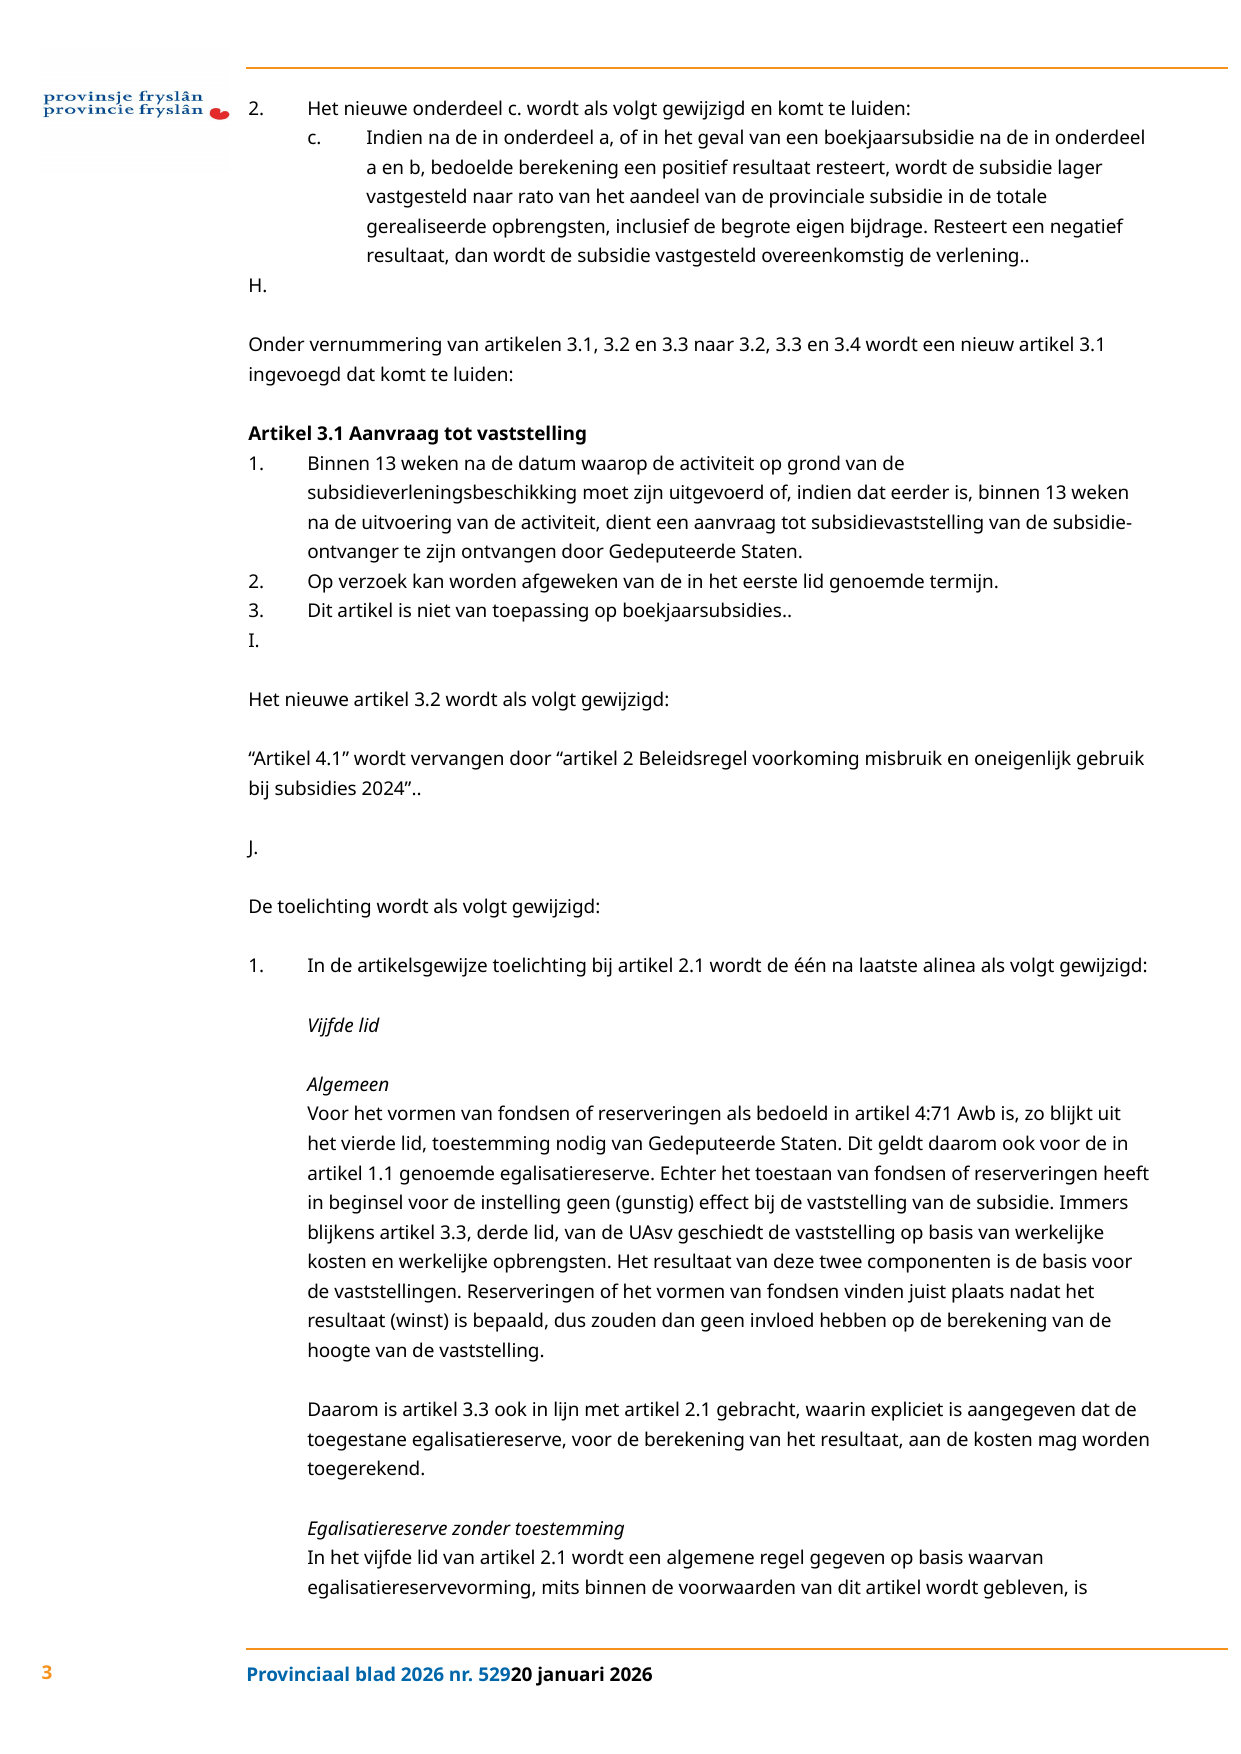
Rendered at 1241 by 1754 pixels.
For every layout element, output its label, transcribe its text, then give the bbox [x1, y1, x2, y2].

picture [41, 47, 231, 172]
list Op verzoek kan worden afgeweken van de in het eerste lid genoemde termijn. [248, 568, 1152, 594]
list Dit artikel is niet van toepassing op boekjaarsubsidies.. [248, 598, 1152, 623]
text Onder vernummering van artikelen 3.1, 3.2 en 3.3 naar 3.2, 3.3 en 3.4 wordt een nieuw artikel 3.1 ingevoegd dat komt te luiden: [248, 331, 1152, 387]
list Indien na de in onderdeel a, of in het geval van een boekjaarsubsidie na de in onderdeel a en b, bedoelde berekening een positief resultaat resteert, wordt de subsidie lager vastgesteld naar rato van het aandeel van de provinciale subsidie in de totale gerealiseerde opbrengsten, inclusief de begrote eigen bijdrage. Resteert een negatief resultaat, dan wordt de subsidie vastgesteld overeenkomstig de verlening.. [307, 124, 1152, 268]
list Binnen 13 weken na de datum waarop de activiteit op grond van de subsidieverleningsbeschikking moet zijn uitgevoerd of, indien dat eerder is, binnen 13 weken na de uitvoering van de activiteit, dient een aanvraag tot subsidievaststelling van de subsidie-ontvanger te zijn ontvangen door Gedeputeerde Staten. [248, 450, 1152, 564]
text “Artikel 4.1” wordt vervangen door “artikel 2 Beleidsregel voorkoming misbruik en oneigenlijk gebruik bij subsidies 2024”.. [248, 746, 1152, 801]
text H. [248, 272, 1152, 298]
text De toelichting wordt als volgt gewijzigd: [248, 893, 1152, 919]
text Artikel 3.1 Aanvraag tot vaststelling [248, 420, 1152, 446]
list In het vijfde lid van artikel 2.1 wordt een algemene regel gegeven op basis waarvan egalisatiereservevorming, mits binnen de voorwaarden van dit artikel wordt gebleven, is [248, 1544, 1152, 1600]
list Het nieuwe onderdeel c. wordt als volgt gewijzigd en komt te luiden: [248, 95, 1152, 121]
list Vijfde lid [248, 1012, 1152, 1038]
list Algemeen [248, 1071, 1152, 1097]
list Egalisatiereserve zonder toestemming [248, 1515, 1152, 1541]
text Het nieuwe artikel 3.2 wordt als volgt gewijzigd: [248, 686, 1152, 712]
text I. [248, 627, 1152, 653]
list Daarom is artikel 3.3 ook in lijn met artikel 2.1 gebracht, waarin expliciet is aangegeven dat de toegestane egalisatiereserve, voor de berekening van het resultaat, aan de kosten mag worden toegerekend. [248, 1396, 1152, 1481]
text J. [248, 834, 1152, 860]
list In de artikelsgewijze toelichting bij artikel 2.1 wordt de één na laatste alinea als volgt gewijzigd: [248, 953, 1152, 978]
list Voor het vormen van fondsen of reserveringen als bedoeld in artikel 4:71 Awb is, zo blijkt uit het vierde lid, toestemming nodig van Gedeputeerde Staten. Dit geldt daarom ook voor de in artikel 1.1 genoemde egalisatiereserve. Echter het toestaan van fondsen of reserveringen heeft in beginsel voor de instelling geen (gunstig) effect bij de vaststelling van de subsidie. Immers blijkens artikel 3.3, derde lid, van de UAsv geschiedt de vaststelling op basis van werkelijke kosten en werkelijke opbrengsten. Het resultaat van deze twee componenten is de basis voor de vaststellingen. Reserveringen of het vormen van fondsen vinden juist plaats nadat het resultaat (winst) is bepaald, dus zouden dan geen invloed hebben op de berekening van de hoogte van de vaststelling. [248, 1101, 1152, 1363]
